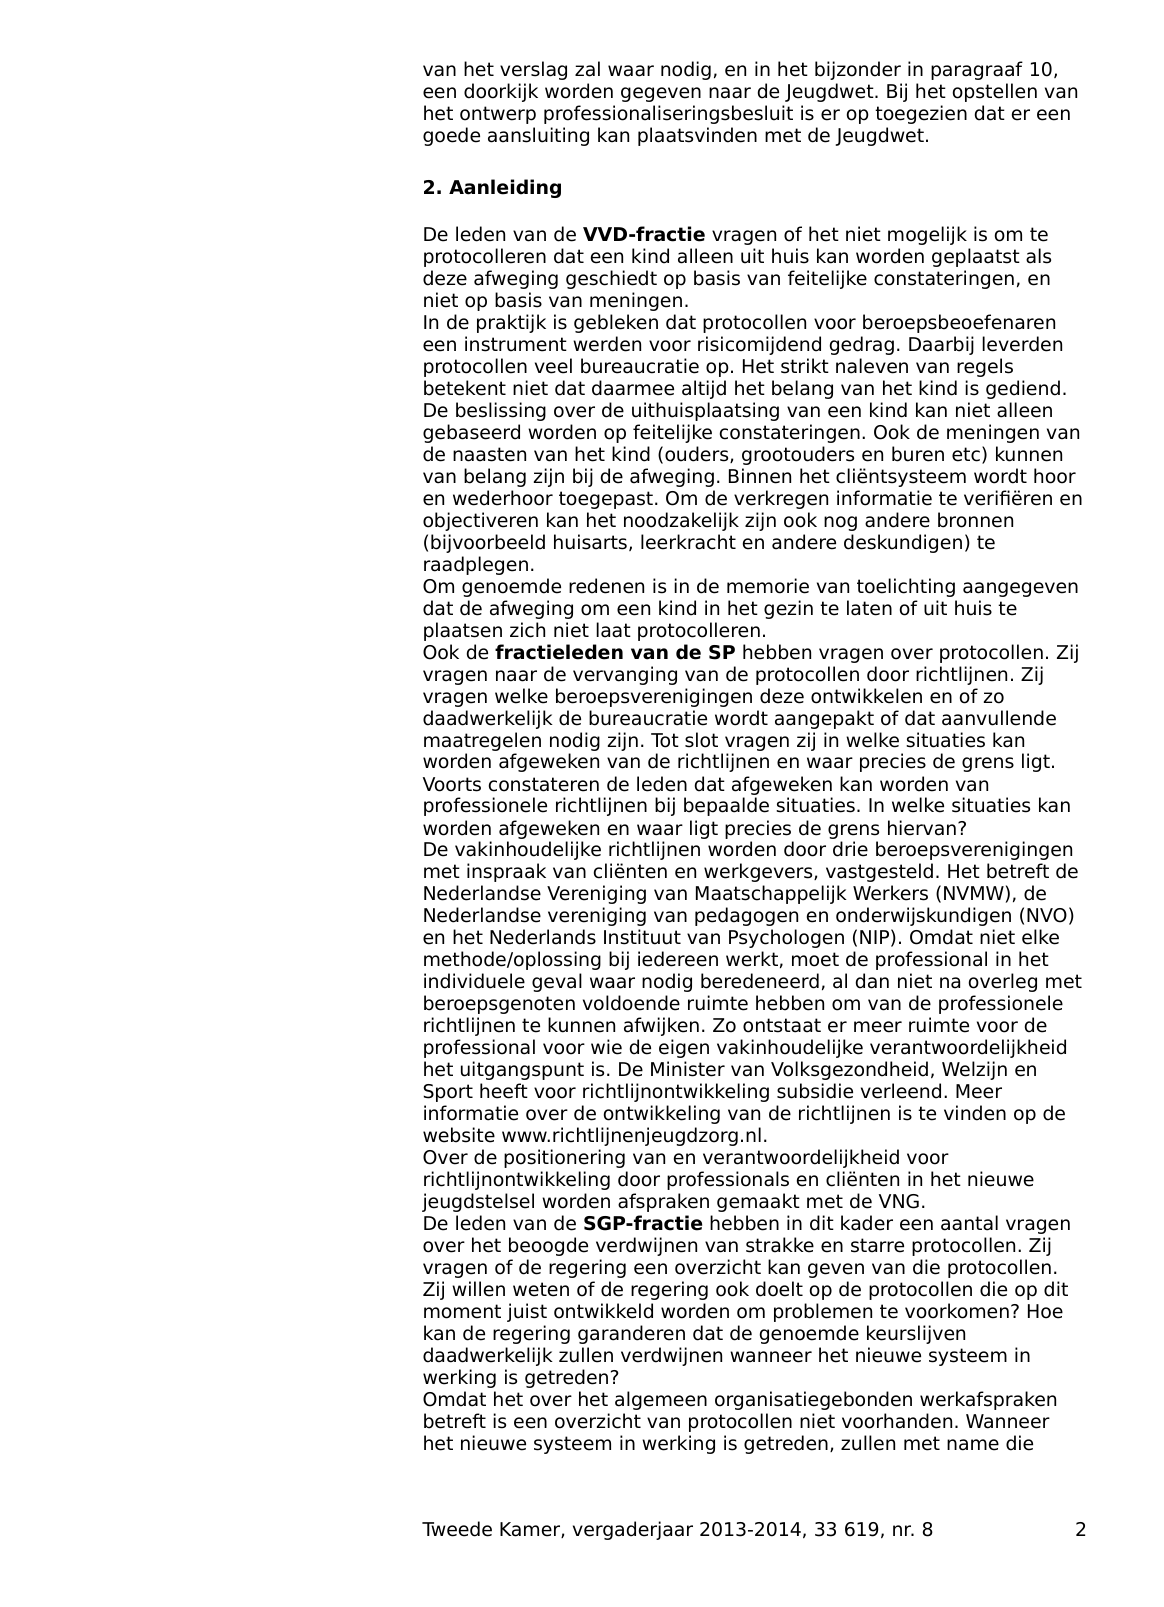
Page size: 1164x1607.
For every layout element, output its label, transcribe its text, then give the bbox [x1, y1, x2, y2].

text In de praktijk is gebleken dat protocollen voor beroepsbeoefenaren een instrument werden voor risicomijdend gedrag. Daarbij leverden protocollen veel bureaucratie op. Het strikt naleven van regels betekent niet dat daarmee altijd het belang van het kind is gediend. [422, 312, 1087, 400]
text Om genoemde redenen is in de memorie van toelichting aangegeven dat de afweging om een kind in het gezin te laten of uit huis te plaatsen zich niet laat protocolleren. [422, 576, 1087, 642]
text Omdat het over het algemeen organisatiegebonden werkafspraken betreft is een overzicht van protocollen niet voorhanden. Wanneer het nieuwe systeem in werking is getreden, zullen met name die [422, 1389, 1087, 1455]
text De vakinhoudelijke richtlijnen worden door drie beroepsverenigingen met inspraak van cliënten en werkgevers, vastgesteld. Het betreft de Nederlandse Vereniging van Maatschappelijk Werkers (NVMW), de Nederlandse vereniging van pedagogen en onderwijskundigen (NVO) en het Nederlands Instituut van Psychologen (NIP). Omdat niet elke methode/oplossing bij iedereen werkt, moet de professional in het individuele geval waar nodig beredeneerd, al dan niet na overleg met beroepsgenoten voldoende ruimte hebben om van de professionele richtlijnen te kunnen afwijken. Zo ontstaat er meer ruimte voor de professional voor wie de eigen vakinhoudelijke verantwoordelijkheid het uitgangspunt is. De Minister van Volksgezondheid, Welzijn en Sport heeft voor richtlijnontwikkeling subsidie verleend. Meer informatie over de ontwikkeling van de richtlijnen is te vinden op de website www.richtlijnenjeugdzorg.nl. [422, 839, 1087, 1147]
subtitle 2. Aanleiding [422, 177, 1087, 199]
text van het verslag zal waar nodig, en in het bijzonder in paragraaf 10, een doorkijk worden gegeven naar de Jeugdwet. Bij het opstellen van het ontwerp professionaliseringsbesluit is er op toegezien dat er een goede aansluiting kan plaatsvinden met de Jeugdwet. [422, 59, 1087, 147]
text De beslissing over de uithuisplaatsing van een kind kan niet alleen gebaseerd worden op feitelijke constateringen. Ook de meningen van de naasten van het kind (ouders, grootouders en buren etc) kunnen van belang zijn bij de afweging. Binnen het cliëntsysteem wordt hoor en wederhoor toegepast. Om de verkregen informatie te verifiëren en objectiveren kan het noodzakelijk zijn ook nog andere bronnen (bijvoorbeeld huisarts, leerkracht en andere deskundigen) te raadplegen. [422, 400, 1087, 576]
text De leden van de VVD-fractie vragen of het niet mogelijk is om te protocolleren dat een kind alleen uit huis kan worden geplaatst als deze afweging geschiedt op basis van feitelijke constateringen, en niet op basis van meningen. [422, 224, 1087, 312]
text Ook de fractieleden van de SP hebben vragen over protocollen. Zij vragen naar de vervanging van de protocollen door richtlijnen. Zij vragen welke beroepsverenigingen deze ontwikkelen en of zo daadwerkelijk de bureaucratie wordt aangepakt of dat aanvullende maatregelen nodig zijn. Tot slot vragen zij in welke situaties kan worden afgeweken van de richtlijnen en waar precies de grens ligt. Voorts constateren de leden dat afgeweken kan worden van professionele richtlijnen bij bepaalde situaties. In welke situaties kan worden afgeweken en waar ligt precies de grens hiervan? [422, 642, 1087, 839]
text Over de positionering van en verantwoordelijkheid voor richtlijnontwikkeling door professionals en cliënten in het nieuwe jeugdstelsel worden afspraken gemaakt met de VNG. [422, 1147, 1087, 1213]
text De leden van de SGP-fractie hebben in dit kader een aantal vragen over het beoogde verdwijnen van strakke en starre protocollen. Zij vragen of de regering een overzicht kan geven van die protocollen. Zij willen weten of de regering ook doelt op de protocollen die op dit moment juist ontwikkeld worden om problemen te voorkomen? Hoe kan de regering garanderen dat de genoemde keurslijven daadwerkelijk zullen verdwijnen wanneer het nieuwe systeem in werking is getreden? [422, 1213, 1087, 1389]
